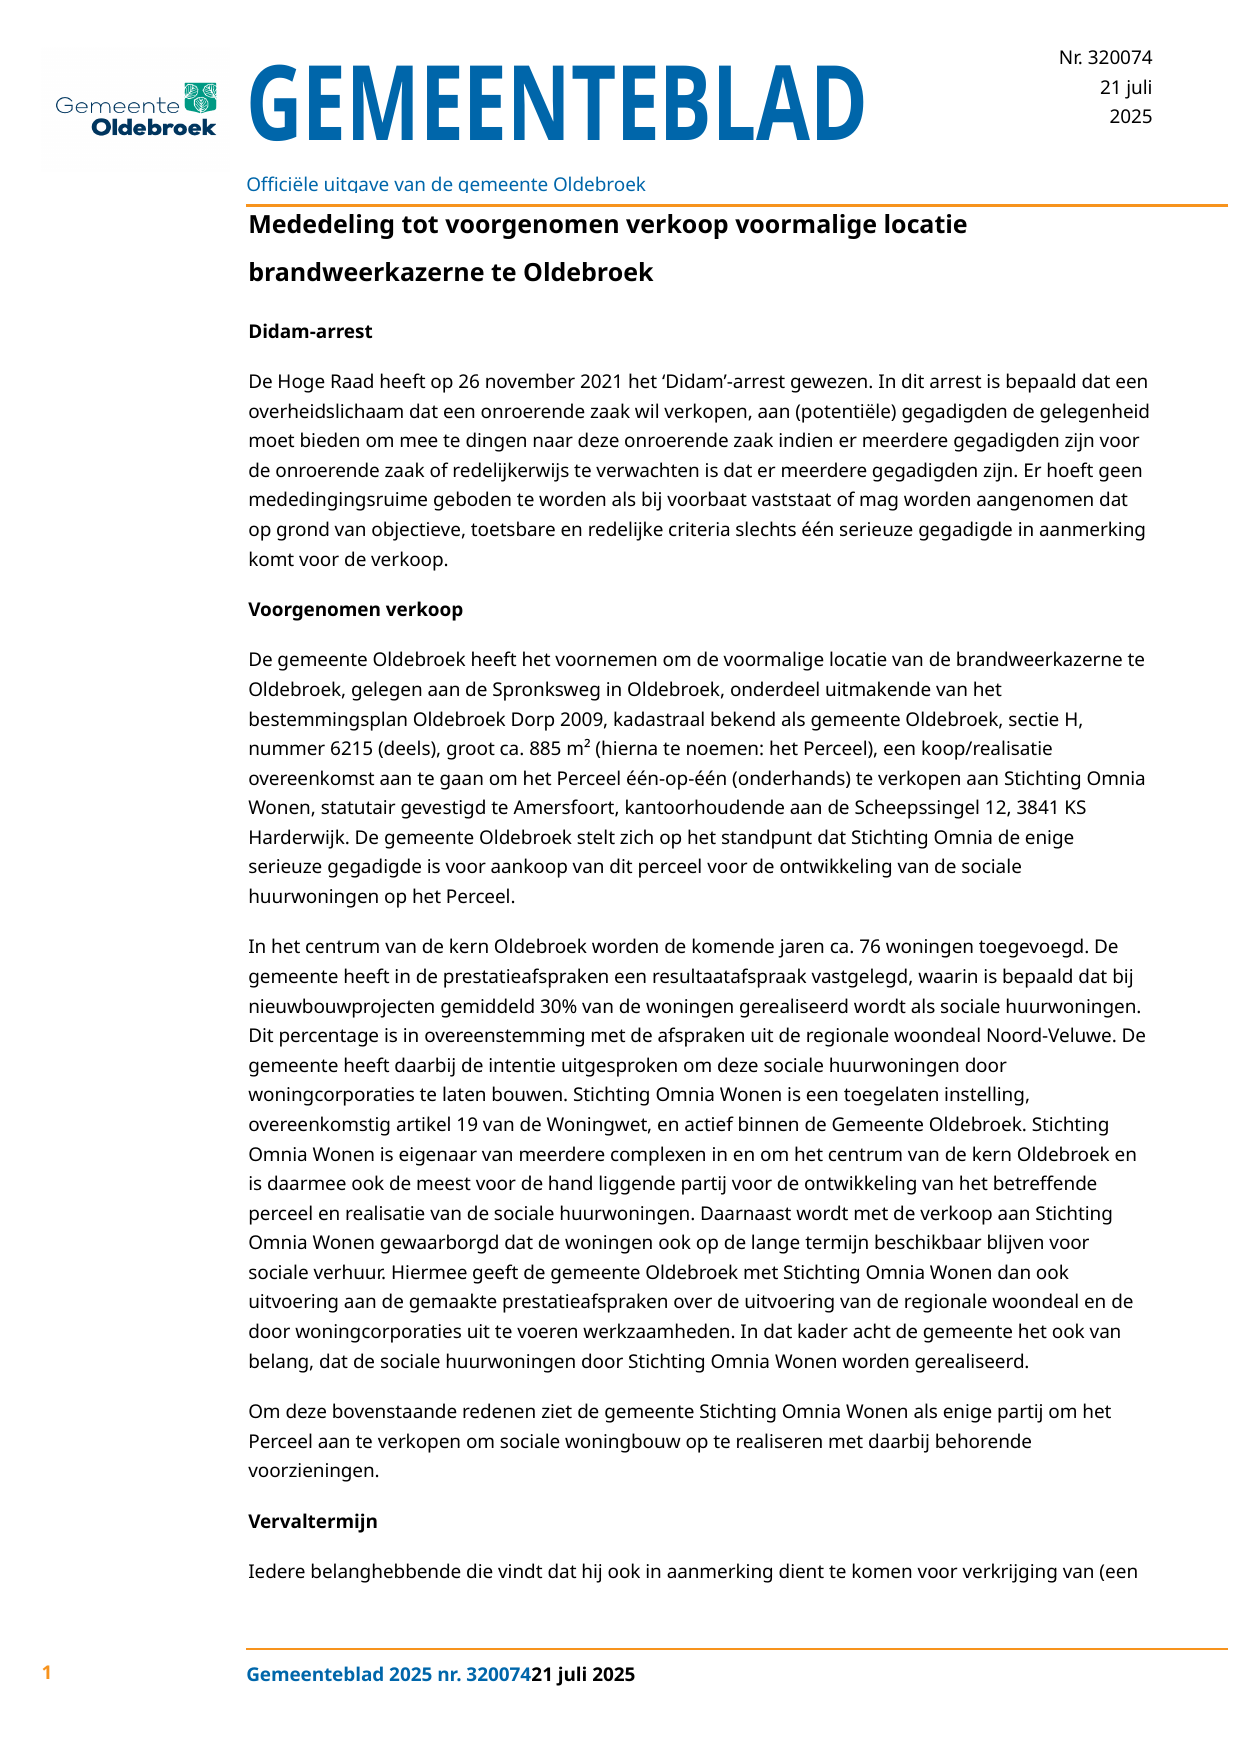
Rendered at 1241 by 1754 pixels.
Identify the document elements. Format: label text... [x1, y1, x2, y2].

text Iedere belanghebbende die vindt dat hij ook in aanmerking dient te komen voor verkrijging van (een [248, 1558, 1152, 1584]
text Voorgenomen verkoop [248, 596, 1152, 622]
text Vervaltermijn [248, 1508, 1152, 1534]
text In het centrum van de kern Oldebroek worden de komende jaren ca. 76 woningen toegevoegd. De gemeente heeft in de prestatieafspraken een resultaatafspraak vastgelegd, waarin is bepaald dat bij nieuwbouwprojecten gemiddeld 30% van de woningen gerealiseerd wordt als sociale huurwoningen. Dit percentage is in overeenstemming met de afspraken uit de regionale woondeal Noord-Veluwe. De gemeente heeft daarbij de intentie uitgesproken om deze sociale huurwoningen door woningcorporaties te laten bouwen. Stichting Omnia Wonen is een toegelaten instelling, overeenkomstig artikel 19 van de Woningwet, en actief binnen de Gemeente Oldebroek. Stichting Omnia Wonen is eigenaar van meerdere complexen in en om het centrum van de kern Oldebroek en is daarmee ook de meest voor de hand liggende partij voor de ontwikkeling van het betreffende perceel en realisatie van de sociale huurwoningen. Daarnaast wordt met de verkoop aan Stichting Omnia Wonen gewaarborgd dat de woningen ook op de lange termijn beschikbaar blijven voor sociale verhuur. Hiermee geeft de gemeente Oldebroek met Stichting Omnia Wonen dan ook uitvoering aan de gemaakte prestatieafspraken over de uitvoering van de regionale woondeal en de door woningcorporaties uit te voeren werkzaamheden. In dat kader acht de gemeente het ook van belang, dat de sociale huurwoningen door Stichting Omnia Wonen worden gerealiseerd. [248, 934, 1152, 1374]
picture [41, 47, 231, 172]
text Didam-arrest [248, 318, 1152, 344]
text Om deze bovenstaande redenen ziet de gemeente Stichting Omnia Wonen als enige partij om het Perceel aan te verkopen om sociale woningbouw op te realiseren met daarbij behorende voorzieningen. [248, 1398, 1152, 1483]
text De gemeente Oldebroek heeft het voornemen om de voormalige locatie van de brandweerkazerne te Oldebroek, gelegen aan de Spronksweg in Oldebroek, onderdeel uitmakende van het bestemmingsplan Oldebroek Dorp 2009, kadastraal bekend als gemeente Oldebroek, sectie H, nummer 6215 (deels), groot ca. 885 m² (hierna te noemen: het Perceel), een koop/realisatie overeenkomst aan te gaan om het Perceel één-op-één (onderhands) te verkopen aan Stichting Omnia Wonen, statutair gevestigd te Amersfoort, kantoorhoudende aan de Scheepssingel 12, 3841 KS Harderwijk. De gemeente Oldebroek stelt zich op het standpunt dat Stichting Omnia de enige serieuze gegadigde is voor aankoop van dit perceel voor de ontwikkeling van de sociale huurwoningen op het Perceel. [248, 647, 1152, 909]
text De Hoge Raad heeft op 26 november 2021 het ‘Didam’-arrest gewezen. In dit arrest is bepaald dat een overheidslichaam dat een onroerende zaak wil verkopen, aan (potentiële) gegadigden de gelegenheid moet bieden om mee te dingen naar deze onroerende zaak indien er meerdere gegadigden zijn voor de onroerende zaak of redelijkerwijs te verwachten is dat er meerdere gegadigden zijn. Er hoeft geen mededingingsruime geboden te worden als bij voorbaat vaststaat of mag worden aangenomen dat op grond van objectieve, toetsbare en redelijke criteria slechts één serieuze gegadigde in aanmerking komt voor de verkoop. [248, 368, 1152, 572]
text Mededeling tot voorgenomen verkoop voormalige locatie brandweerkazerne te Oldebroek [248, 207, 1152, 288]
